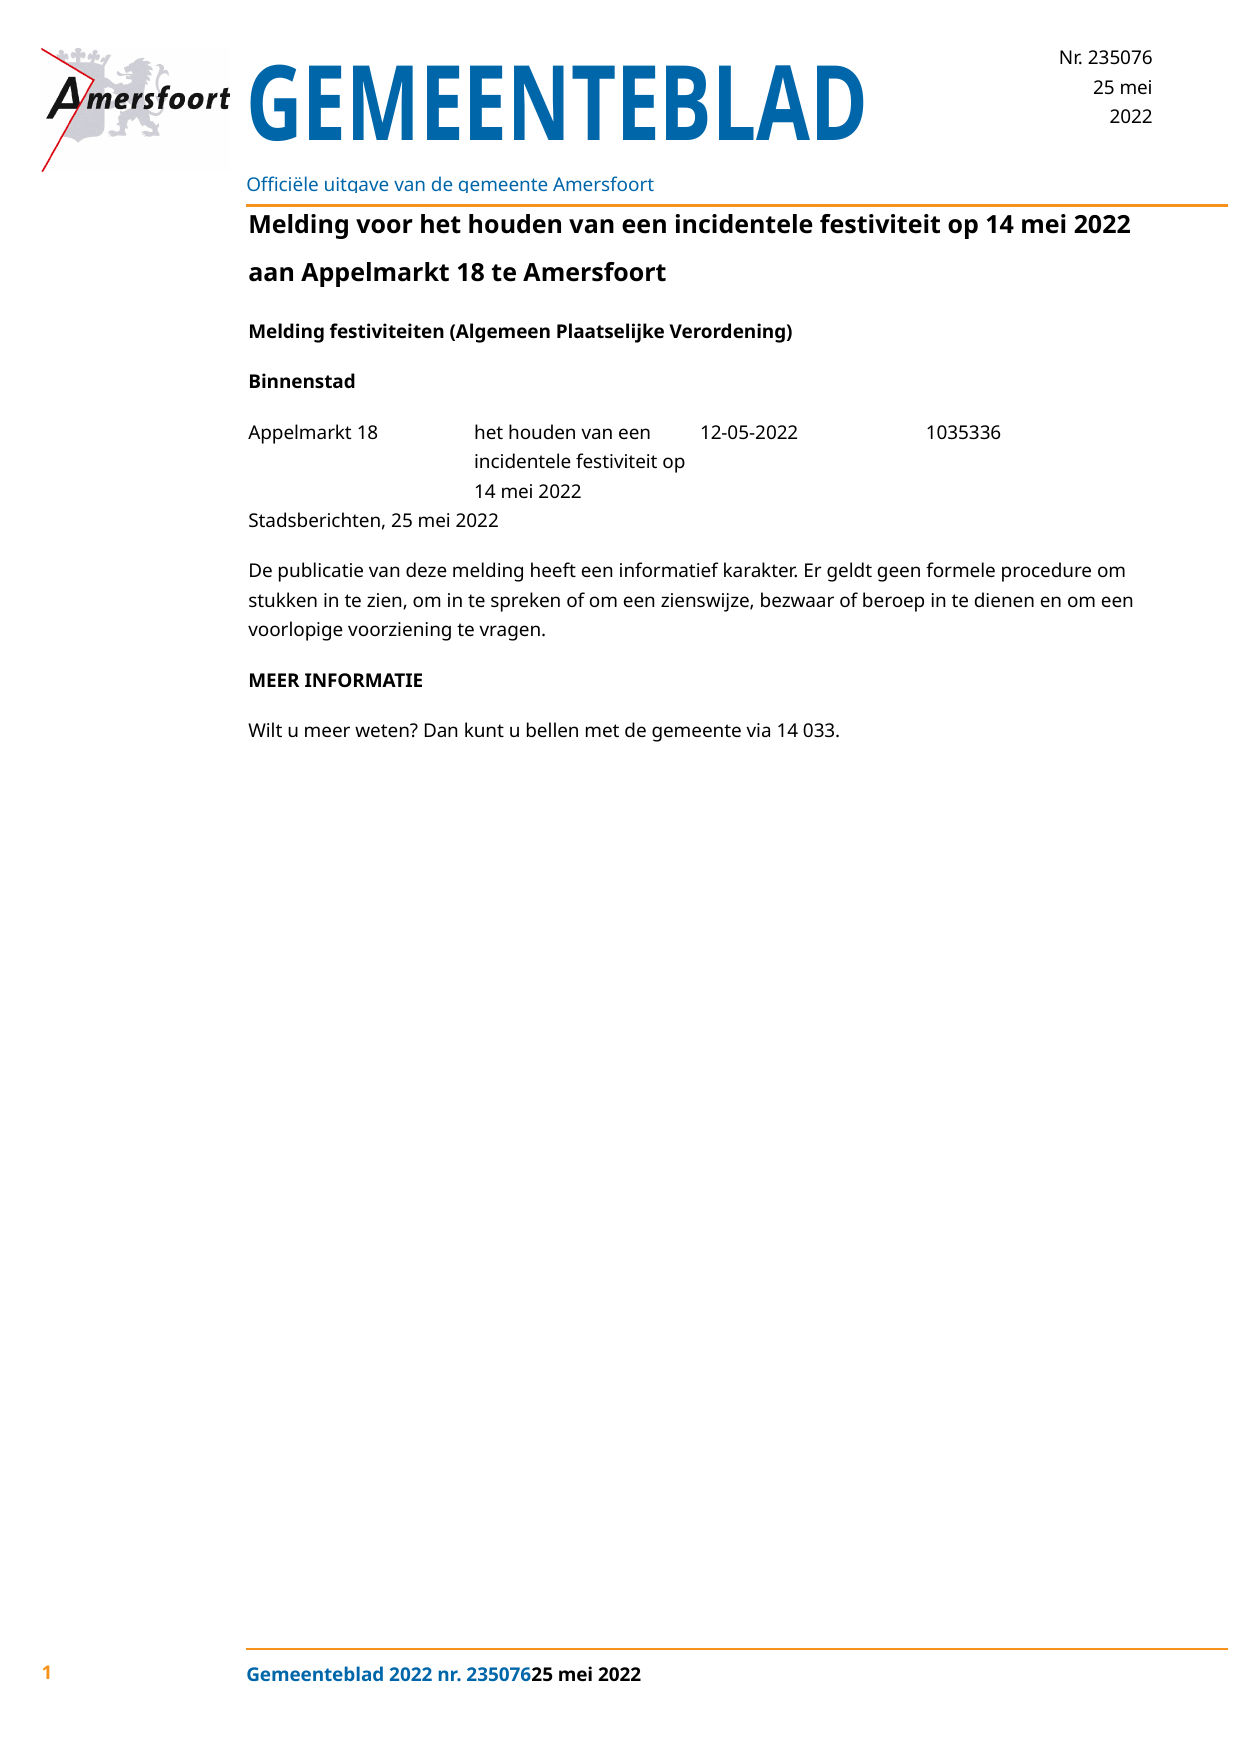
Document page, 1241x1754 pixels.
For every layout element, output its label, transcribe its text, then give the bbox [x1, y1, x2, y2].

text Stadsberichten, 25 mei 2022 [248, 507, 1152, 533]
picture [41, 47, 231, 172]
table_header het houden van een incidentele festiviteit op 14 mei 2022 [474, 419, 700, 504]
table_header 1035336 [926, 419, 1152, 504]
text Wilt u meer weten? Dan kunt u bellen met de gemeente via 14 033. [248, 717, 1152, 743]
text Binnenstad [248, 368, 1152, 394]
table_header Appelmarkt 18 [248, 419, 474, 504]
text Melding festiviteiten (Algemeen Plaatselijke Verordening) [248, 318, 1152, 344]
text MEER INFORMATIE [248, 667, 1152, 693]
text Melding voor het houden van een incidentele festiviteit op 14 mei 2022 aan Appelmarkt 18 te Amersfoort [248, 207, 1152, 288]
text De publicatie van deze melding heeft een informatief karakter. Er geldt geen formele procedure om stukken in te zien, om in te spreken of om een zienswijze, bezwaar of beroep in te dienen en om een voorlopige voorziening te vragen. [248, 557, 1152, 642]
table_header 12-05-2022 [700, 419, 926, 504]
